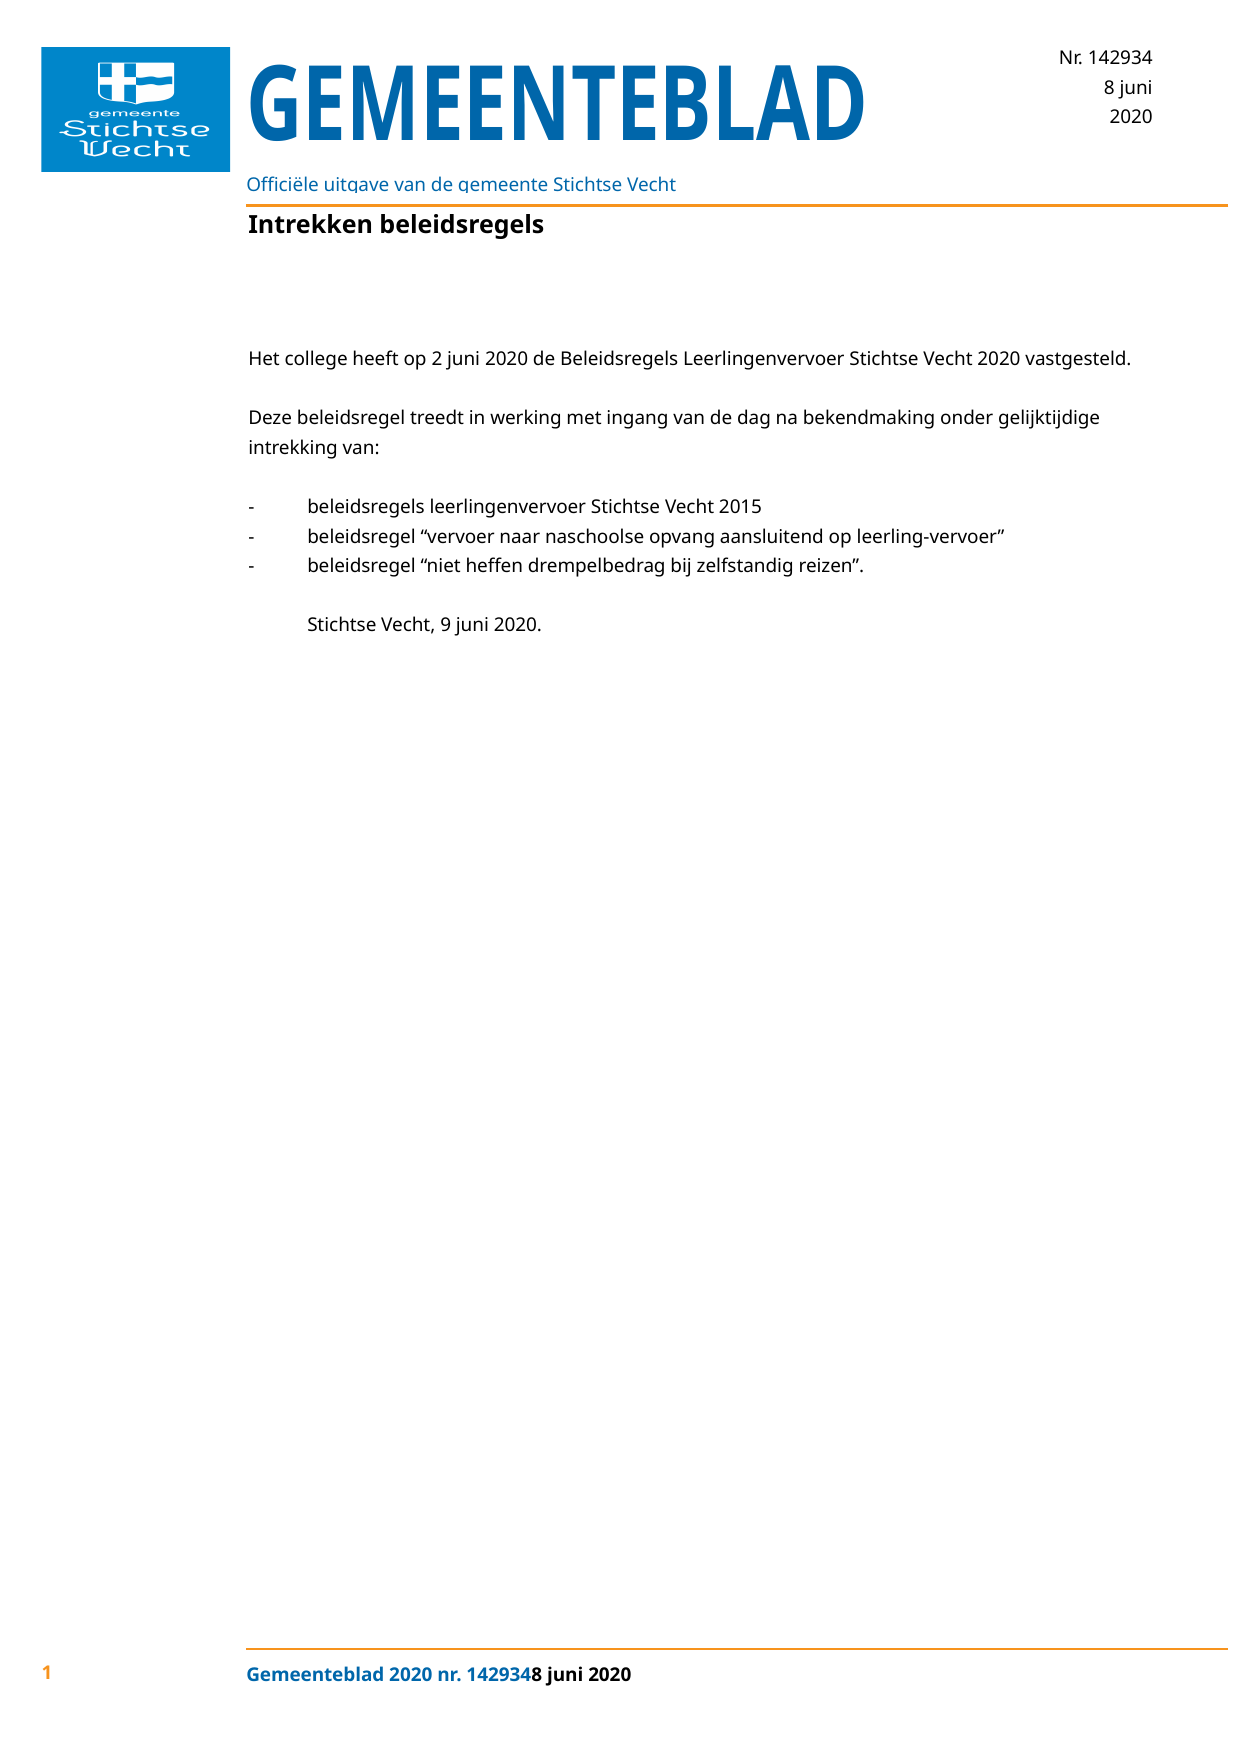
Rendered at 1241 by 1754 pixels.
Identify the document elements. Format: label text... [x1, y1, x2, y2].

list beleidsregels leerlingenvervoer Stichtse Vecht 2015 [248, 493, 1152, 519]
picture [137, 63, 174, 103]
text Deze beleidsregel treedt in werking met ingang van de dag na bekendmaking onder gelijktijdige intrekking van: [248, 404, 1152, 460]
list Stichtse Vecht, 9 juni 2020. [248, 612, 1152, 637]
list beleidsregel “niet heffen drempelbedrag bij zelfstandig reizen”. [248, 552, 1152, 578]
text Het college heeft op 2 juni 2020 de Beleidsregels Leerlingenvervoer Stichtse Vecht 2020 vastgesteld. [248, 345, 1152, 371]
text Intrekken beleidsregels [248, 207, 1152, 241]
list beleidsregel “vervoer naar naschoolse opvang aansluitend op leerling-vervoer” [248, 523, 1152, 548]
picture [99, 63, 135, 101]
